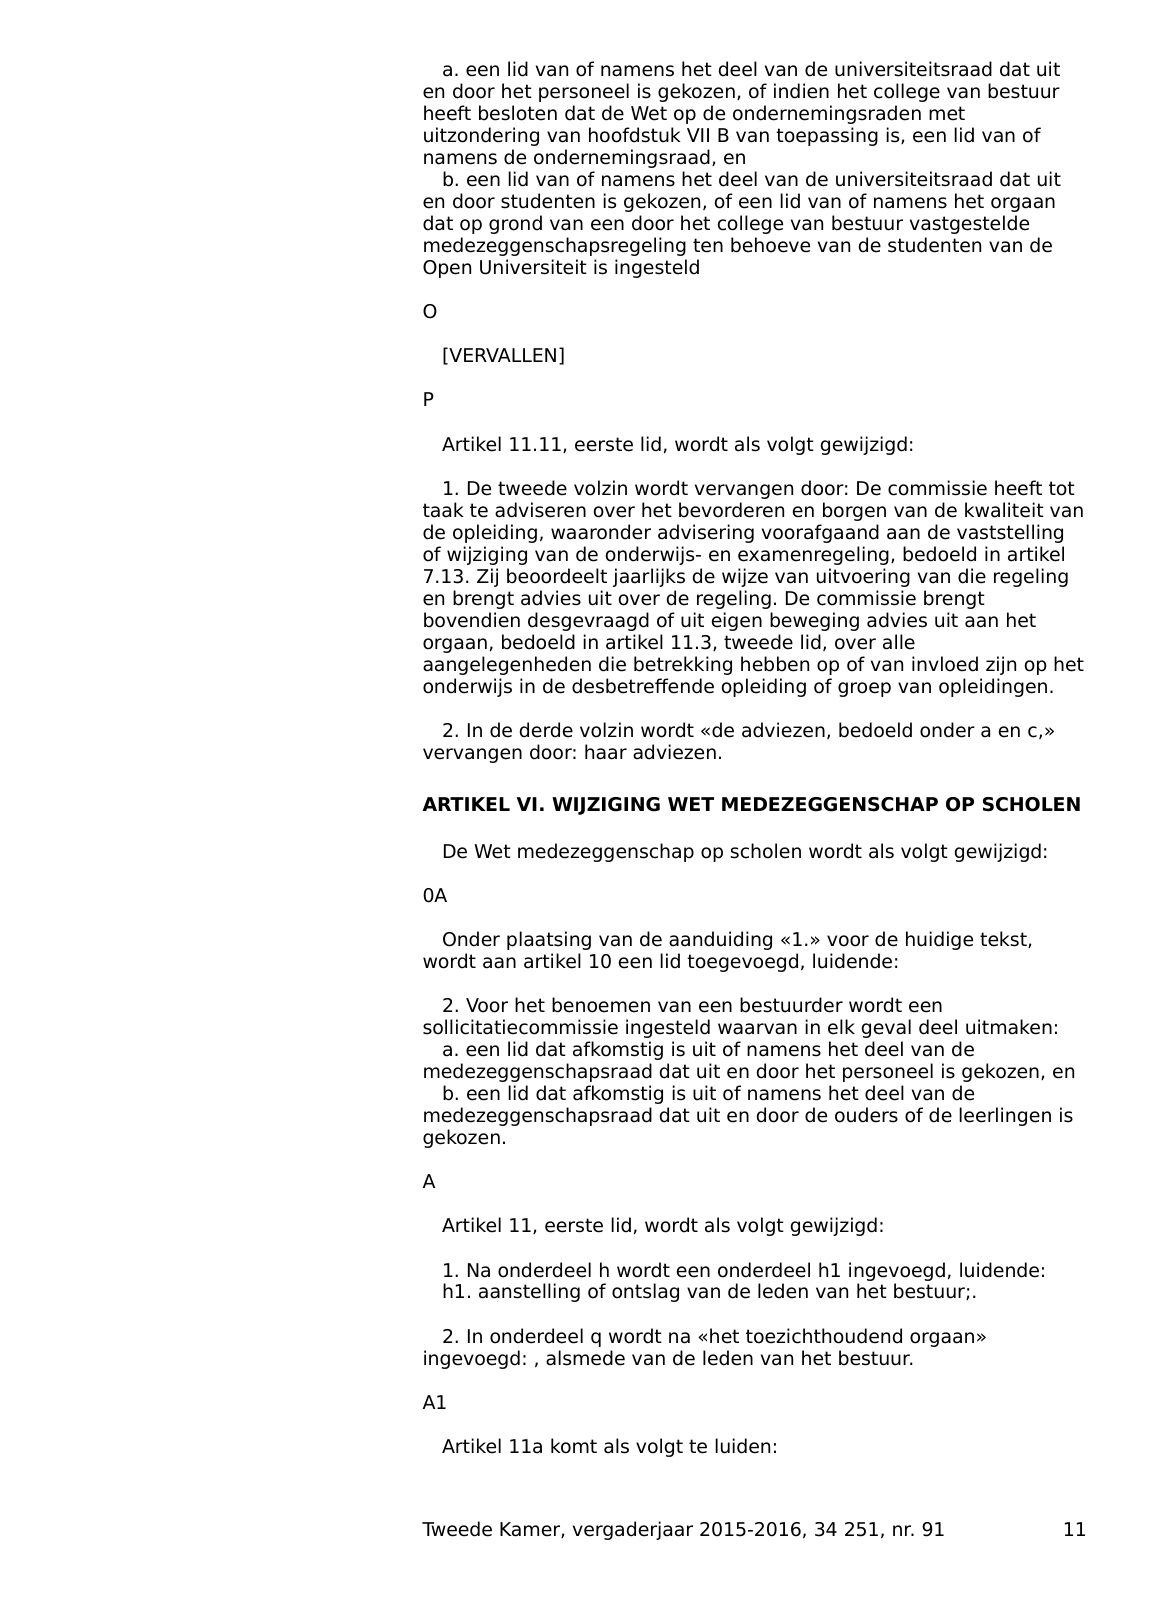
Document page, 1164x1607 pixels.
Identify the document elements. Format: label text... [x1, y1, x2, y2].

text Onder plaatsing van de aanduiding «1.» voor de huidige tekst, wordt aan artikel 10 een lid toegevoegd, luidende: [422, 929, 1087, 973]
text De Wet medezeggenschap op scholen wordt als volgt gewijzigd: [422, 841, 1087, 863]
text h1. aanstelling of ontslag van de leden van het bestuur;. [422, 1281, 1087, 1303]
subtitle ARTIKEL VI. WIJZIGING WET MEDEZEGGENSCHAP OP SCHOLEN [422, 794, 1087, 816]
text 2. Voor het benoemen van een bestuurder wordt een sollicitatiecommissie ingesteld waarvan in elk geval deel uitmaken: [422, 995, 1087, 1039]
text Artikel 11, eerste lid, wordt als volgt gewijzigd: [422, 1215, 1087, 1237]
text b. een lid van of namens het deel van de universiteitsraad dat uit en door studenten is gekozen, of een lid van of namens het orgaan dat op grond van een door het college van bestuur vastgestelde medezeggenschapsregeling ten behoeve van de studenten van de Open Universiteit is ingesteld [422, 169, 1087, 279]
text Artikel 11.11, eerste lid, wordt als volgt gewijzigd: [422, 433, 1087, 456]
text O [422, 301, 1087, 323]
text A [422, 1171, 1087, 1193]
text 2. In onderdeel q wordt na «het toezichthoudend orgaan» ingevoegd: , alsmede van de leden van het bestuur. [422, 1326, 1087, 1369]
text b. een lid dat afkomstig is uit of namens het deel van de medezeggenschapsraad dat uit en door de ouders of de leerlingen is gekozen. [422, 1083, 1087, 1149]
text A1 [422, 1392, 1087, 1414]
text [VERVALLEN] [422, 345, 1087, 367]
text P [422, 389, 1087, 411]
text 1. De tweede volzin wordt vervangen door: De commissie heeft tot taak te adviseren over het bevorderen en borgen van de kwaliteit van de opleiding, waaronder advisering voorafgaand aan de vaststelling of wijziging van de onderwijs- en examenregeling, bedoeld in artikel 7.13. Zij beoordeelt jaarlijks de wijze van uitvoering van die regeling en brengt advies uit over de regeling. De commissie brengt bovendien desgevraagd of uit eigen beweging advies uit aan het orgaan, bedoeld in artikel 11.3, tweede lid, over alle aangelegenheden die betrekking hebben op of van invloed zijn op het onderwijs in de desbetreffende opleiding of groep van opleidingen. [422, 478, 1087, 697]
text a. een lid dat afkomstig is uit of namens het deel van de medezeggenschapsraad dat uit en door het personeel is gekozen, en [422, 1039, 1087, 1083]
text 1. Na onderdeel h wordt een onderdeel h1 ingevoegd, luidende: [422, 1259, 1087, 1281]
text a. een lid van of namens het deel van de universiteitsraad dat uit en door het personeel is gekozen, of indien het college van bestuur heeft besloten dat de Wet op de ondernemingsraden met uitzondering van hoofdstuk VII B van toepassing is, een lid van of namens de ondernemingsraad, en [422, 59, 1087, 169]
text Artikel 11a komt als volgt te luiden: [422, 1436, 1087, 1458]
text 0A [422, 885, 1087, 907]
text 2. In de derde volzin wordt «de adviezen, bedoeld onder a en c,» vervangen door: haar adviezen. [422, 720, 1087, 764]
